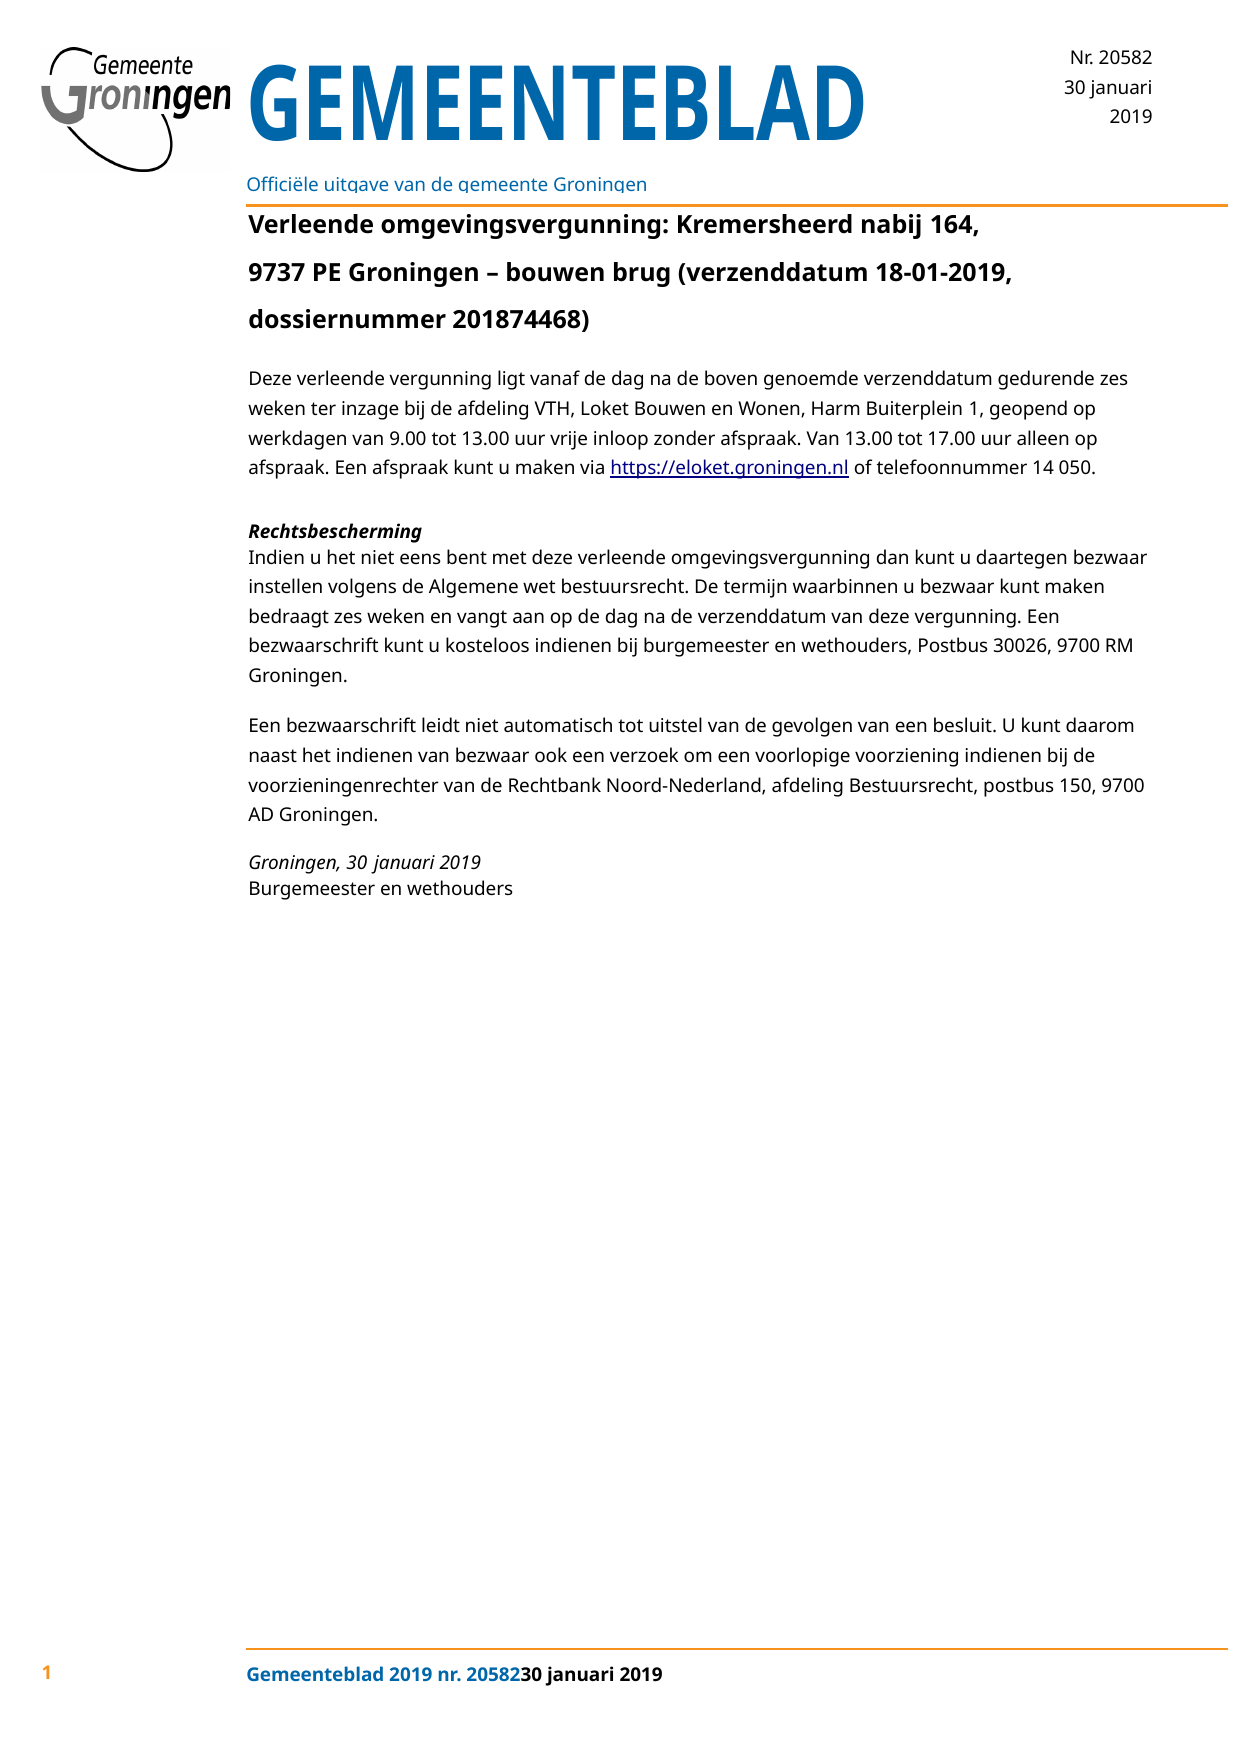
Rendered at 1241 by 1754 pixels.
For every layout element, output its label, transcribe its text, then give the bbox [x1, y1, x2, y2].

text Verleende omgevingsvergunning: Kremersheerd nabij 164, 9737 PE Groningen – bouwen brug (verzenddatum 18-01-2019, dossiernummer 201874468) [248, 207, 1152, 336]
text Groningen, 30 januari 2019 [248, 849, 1152, 875]
text Een bezwaarschrift leidt niet automatisch tot uitstel van de gevolgen van een besluit. U kunt daarom naast het indienen van bezwaar ook een verzoek om een voorlopige voorziening indienen bij de voorzieningenrechter van de Rechtbank Noord-Nederland, afdeling Bestuursrecht, postbus 150, 9700 AD Groningen. [248, 713, 1152, 827]
text Indien u het niet eens bent met deze verleende omgevingsvergunning dan kunt u daartegen bezwaar instellen volgens de Algemene wet bestuursrecht. De termijn waarbinnen u bezwaar kunt maken bedraagt zes weken en vangt aan op de dag na de verzenddatum van deze vergunning. Een bezwaarschrift kunt u kosteloos indienen bij burgemeester en wethouders, Postbus 30026, 9700 RM Groningen. [248, 544, 1152, 688]
text Rechtsbescherming [248, 518, 1152, 544]
text Burgemeester en wethouders [248, 875, 1152, 901]
text Deze verleende vergunning ligt vanaf de dag na de boven genoemde verzenddatum gedurende zes weken ter inzage bij de afdeling VTH, Loket Bouwen en Wonen, Harm Buiterplein 1, geopend op werkdagen van 9.00 tot 13.00 uur vrije inloop zonder afspraak. Van 13.00 tot 17.00 uur alleen op afspraak. Een afspraak kunt u maken via https://eloket.groningen.nl of telefoonnummer 14 050. [248, 366, 1152, 480]
picture [41, 47, 231, 172]
